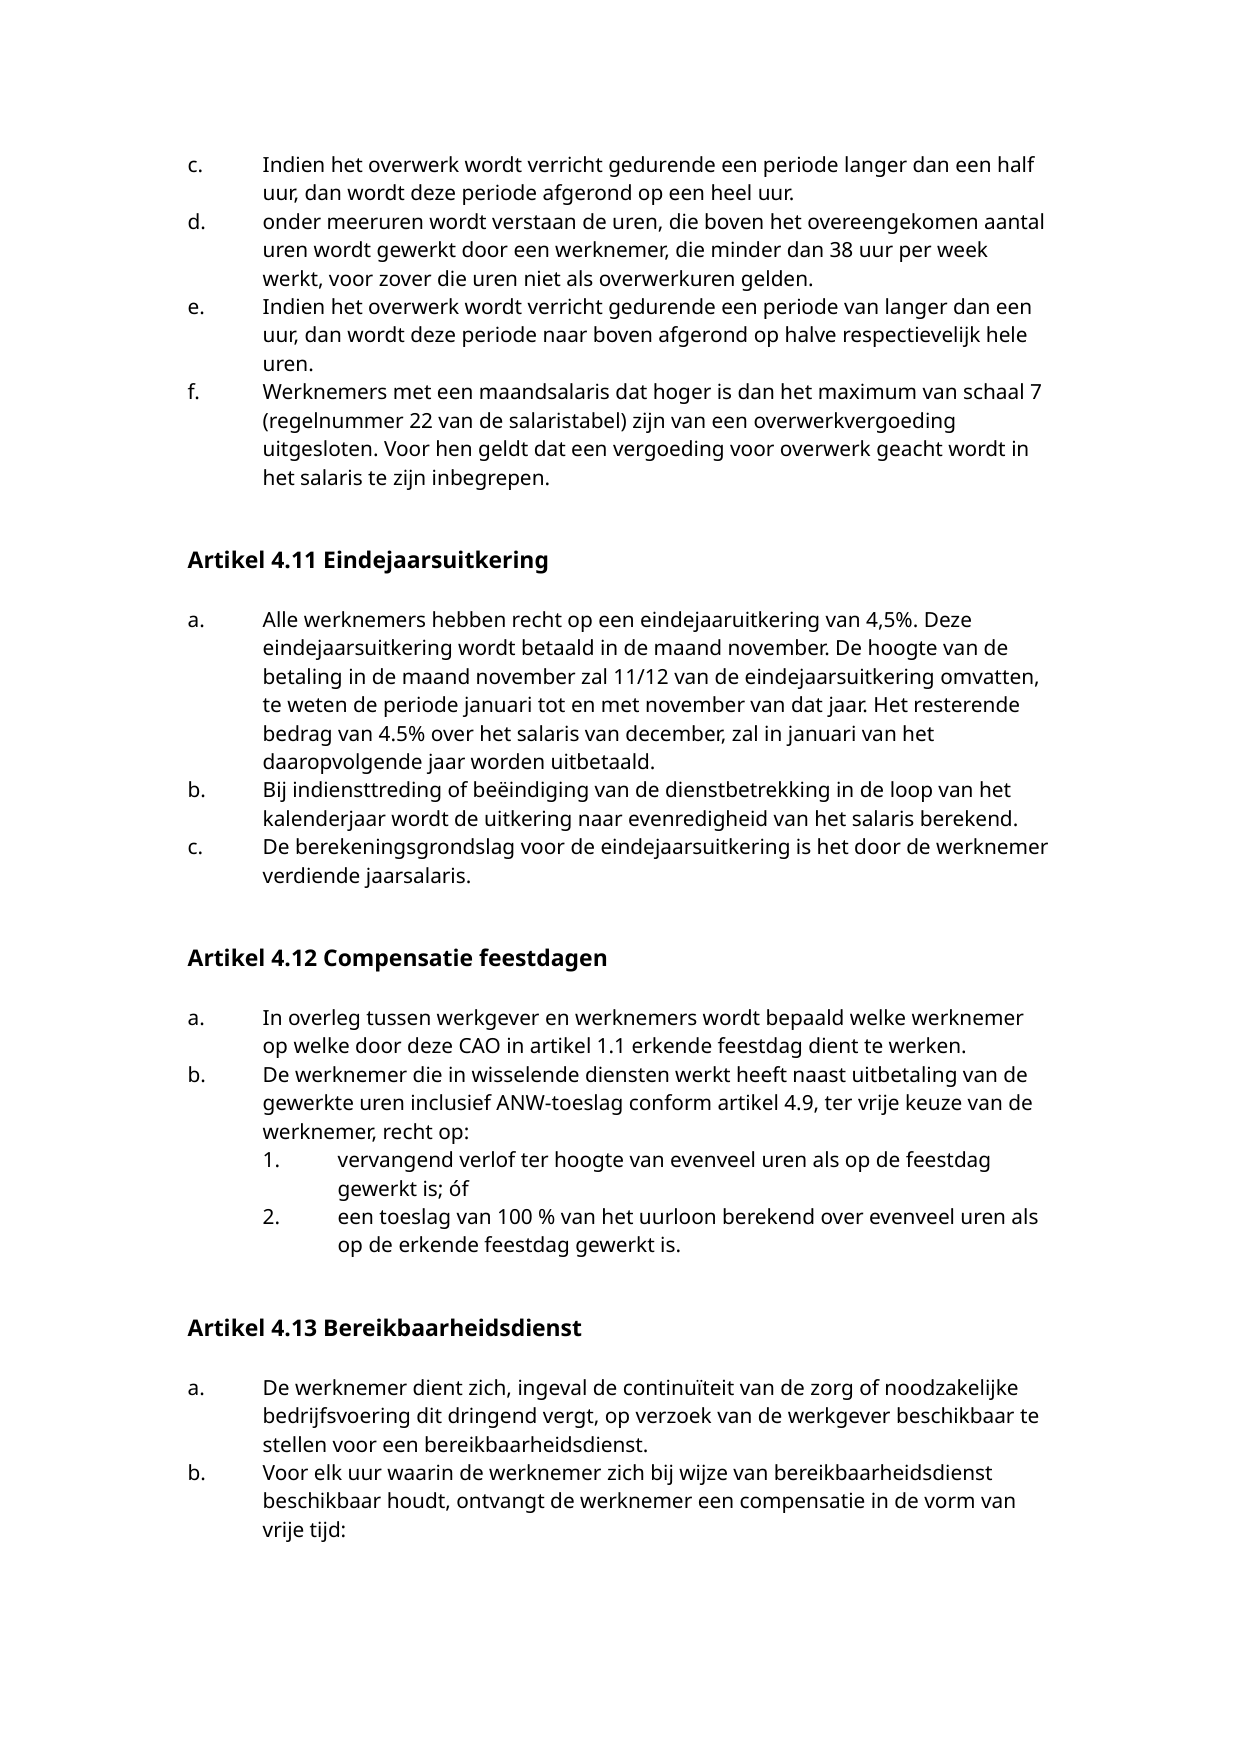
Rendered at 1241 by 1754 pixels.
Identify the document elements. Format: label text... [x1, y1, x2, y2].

list Bij indiensttreding of beëindiging van de dienstbetrekking in de loop van het kalenderjaar wordt de uitkering naar evenredigheid van het salaris berekend. [187, 776, 1053, 832]
list De berekeningsgrondslag voor de eindejaarsuitkering is het door de werknemer verdiende jaarsalaris. [187, 832, 1053, 889]
subtitle Artikel 4.13 Bereikbaarheidsdienst [187, 1312, 1053, 1343]
list Werknemers met een maandsalaris dat hoger is dan het maximum van schaal 7 (regelnummer 22 van de salaristabel) zijn van een overwerkvergoeding uitgesloten. Voor hen geldt dat een vergoeding voor overwerk geacht wordt in het salaris te zijn inbegrepen. [187, 377, 1053, 491]
list De werknemer die in wisselende diensten werkt heeft naast uitbetaling van de gewerkte uren inclusief ANW-toeslag conform artikel 4.9, ter vrije keuze van de werknemer, recht op: [187, 1060, 1053, 1145]
list een toeslag van 100 % van het uurloon berekend over evenveel uren als op de erkende feestdag gewerkt is. [262, 1202, 1053, 1259]
list Alle werknemers hebben recht op een eindejaaruitkering van 4,5%. Deze eindejaarsuitkering wordt betaald in de maand november. De hoogte van de betaling in de maand november zal 11/12 van de eindejaarsuitkering omvatten, te weten de periode januari tot en met november van dat jaar. Het resterende bedrag van 4.5% over het salaris van december, zal in januari van het daaropvolgende jaar worden uitbetaald. [187, 605, 1053, 776]
list In overleg tussen werkgever en werknemers wordt bepaald welke werknemer op welke door deze CAO in artikel 1.1 erkende feestdag dient te werken. [187, 1003, 1053, 1060]
subtitle Artikel 4.12 Compensatie feestdagen [187, 942, 1053, 973]
subtitle Artikel 4.11 Eindejaarsuitkering [187, 544, 1053, 575]
list Indien het overwerk wordt verricht gedurende een periode van langer dan een uur, dan wordt deze periode naar boven afgerond op halve respectievelijk hele uren. [187, 292, 1053, 377]
list De werknemer dient zich, ingeval de continuïteit van de zorg of noodzakelijke bedrijfsvoering dit dringend vergt, op verzoek van de werkgever beschikbaar te stellen voor een bereikbaarheidsdienst. [187, 1373, 1053, 1458]
list onder meeruren wordt verstaan de uren, die boven het overeengekomen aantal uren wordt gewerkt door een werknemer, die minder dan 38 uur per week werkt, voor zover die uren niet als overwerkuren gelden. [187, 207, 1053, 292]
list vervangend verlof ter hoogte van evenveel uren als op de feestdag gewerkt is; óf [262, 1145, 1053, 1202]
list Indien het overwerk wordt verricht gedurende een periode langer dan een half uur, dan wordt deze periode afgerond op een heel uur. [187, 150, 1053, 207]
list Voor elk uur waarin de werknemer zich bij wijze van bereikbaarheidsdienst beschikbaar houdt, ontvangt de werknemer een compensatie in de vorm van vrije tijd: [187, 1458, 1053, 1543]
